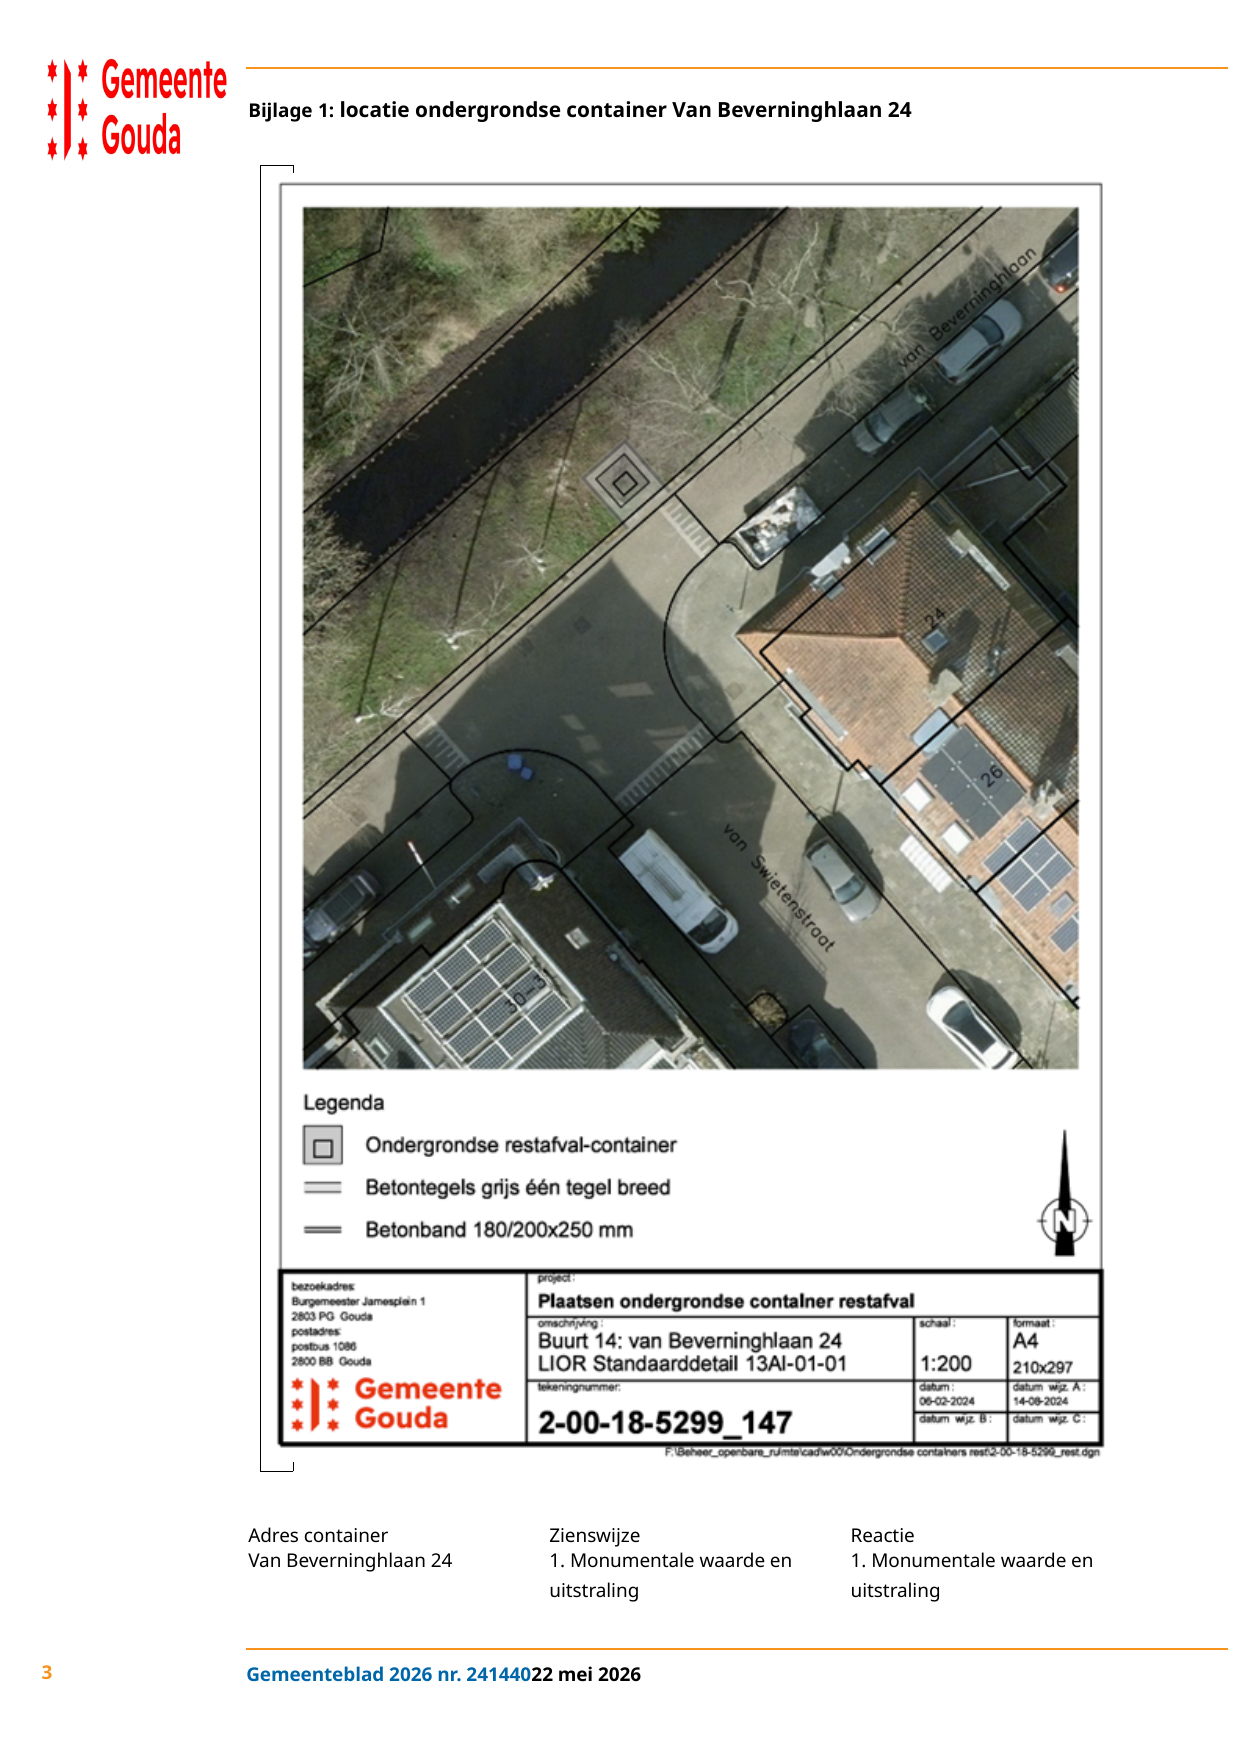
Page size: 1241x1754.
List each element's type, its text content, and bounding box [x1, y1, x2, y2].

table_header Reactie [850, 1522, 1152, 1547]
table_cell 1. Monumentale waarde en uitstraling [549, 1548, 850, 1603]
picture [41, 47, 231, 172]
table_header Zienswijze [549, 1522, 850, 1547]
picture [268, 173, 1120, 1462]
table_cell 1. Monumentale waarde en uitstraling [850, 1548, 1152, 1603]
table_cell Van Beverninghlaan 24 [248, 1548, 549, 1603]
table_header Adres container [248, 1522, 549, 1547]
text Bijlage 1: locatie ondergrondse container Van Beverninghlaan 24 [248, 95, 1152, 123]
